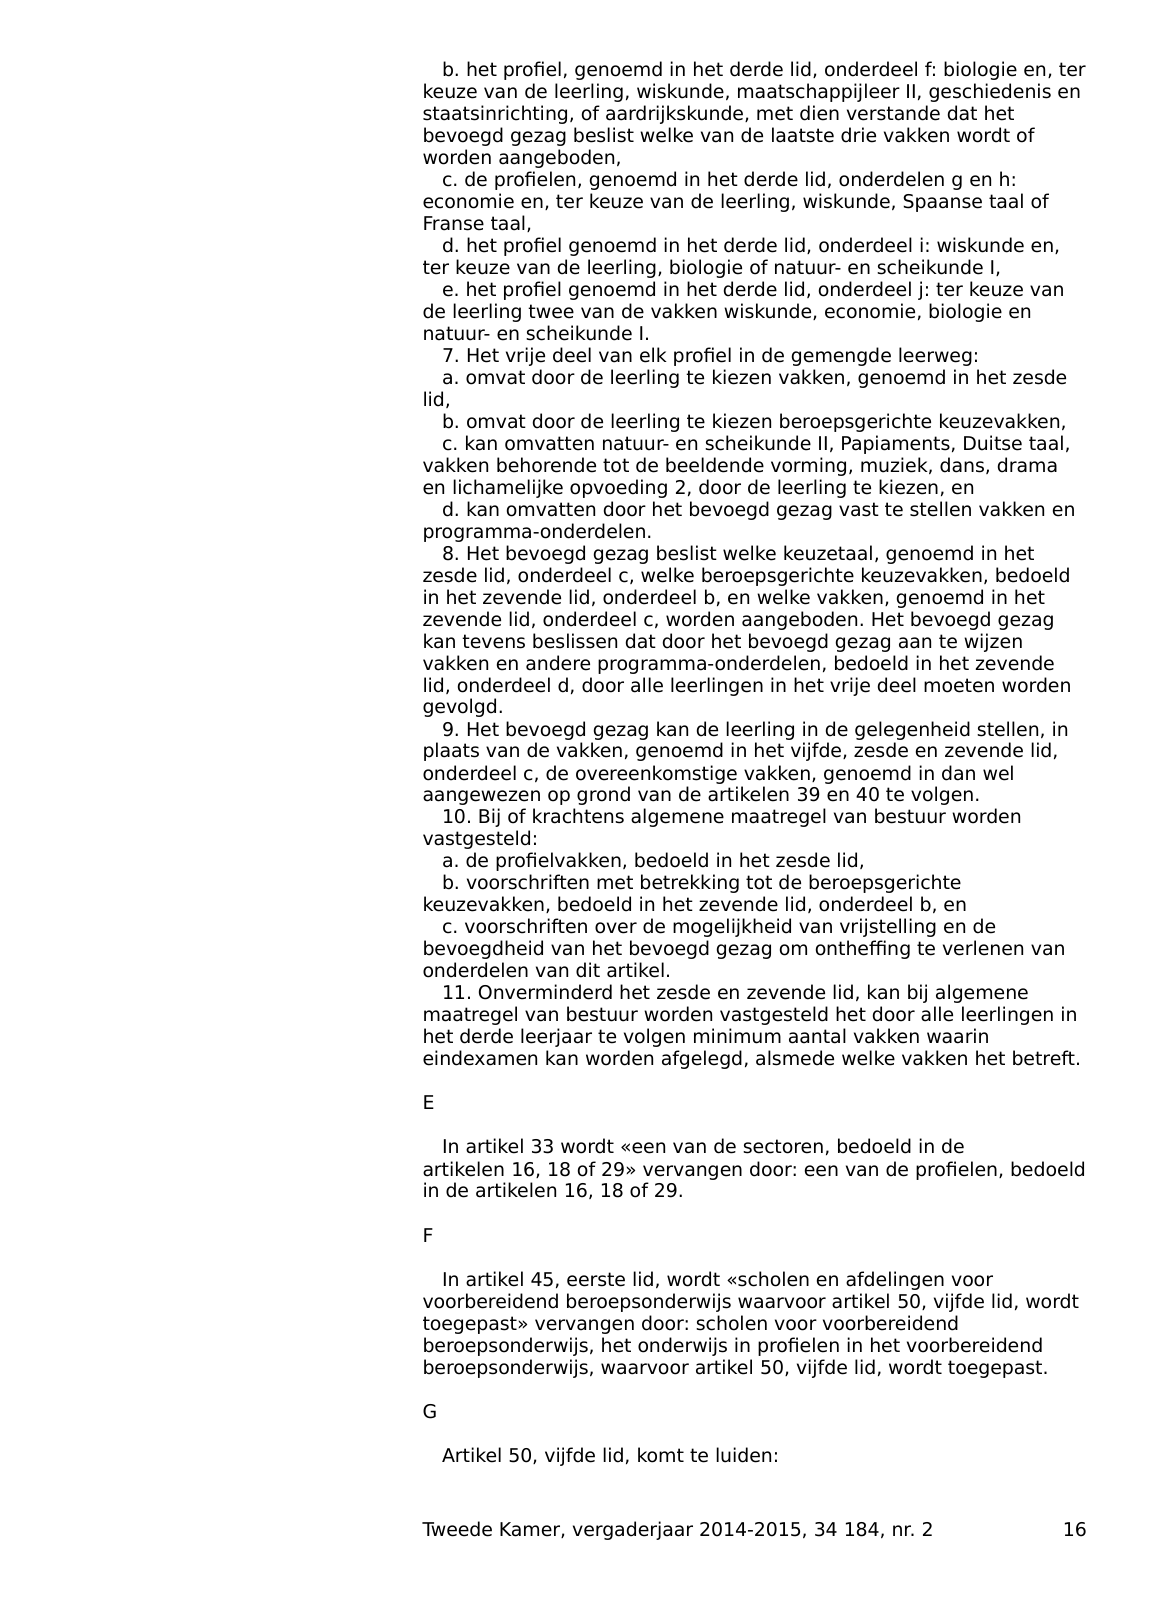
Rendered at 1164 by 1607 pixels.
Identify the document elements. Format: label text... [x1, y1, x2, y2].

text F [422, 1224, 1087, 1247]
text Artikel 50, vijfde lid, komt te luiden: [422, 1445, 1087, 1467]
text d. kan omvatten door het bevoegd gezag vast te stellen vakken en programma-onderdelen. [422, 499, 1087, 543]
text 7. Het vrije deel van elk profiel in de gemengde leerweg: [422, 345, 1087, 367]
text In artikel 45, eerste lid, wordt «scholen en afdelingen voor voorbereidend beroepsonderwijs waarvoor artikel 50, vijfde lid, wordt toegepast» vervangen door: scholen voor voorbereidend beroepsonderwijs, het onderwijs in profielen in het voorbereidend beroepsonderwijs, waarvoor artikel 50, vijfde lid, wordt toegepast. [422, 1269, 1087, 1379]
text 11. Onverminderd het zesde en zevende lid, kan bij algemene maatregel van bestuur worden vastgesteld het door alle leerlingen in het derde leerjaar te volgen minimum aantal vakken waarin eindexamen kan worden afgelegd, alsmede welke vakken het betreft. [422, 982, 1087, 1070]
text 10. Bij of krachtens algemene maatregel van bestuur worden vastgesteld: [422, 806, 1087, 850]
text c. de profielen, genoemd in het derde lid, onderdelen g en h: economie en, ter keuze van de leerling, wiskunde, Spaanse taal of Franse taal, [422, 169, 1087, 235]
text a. de profielvakken, bedoeld in het zesde lid, [422, 850, 1087, 872]
text E [422, 1092, 1087, 1114]
text a. omvat door de leerling te kiezen vakken, genoemd in het zesde lid, [422, 367, 1087, 411]
text e. het profiel genoemd in het derde lid, onderdeel j: ter keuze van de leerling twee van de vakken wiskunde, economie, biologie en natuur- en scheikunde I. [422, 279, 1087, 345]
text b. omvat door de leerling te kiezen beroepsgerichte keuzevakken, [422, 411, 1087, 433]
text d. het profiel genoemd in het derde lid, onderdeel i: wiskunde en, ter keuze van de leerling, biologie of natuur- en scheikunde I, [422, 235, 1087, 279]
text 9. Het bevoegd gezag kan de leerling in de gelegenheid stellen, in plaats van de vakken, genoemd in het vijfde, zesde en zevende lid, onderdeel c, de overeenkomstige vakken, genoemd in dan wel aangewezen op grond van de artikelen 39 en 40 te volgen. [422, 718, 1087, 806]
text G [422, 1401, 1087, 1423]
text c. kan omvatten natuur- en scheikunde II, Papiaments, Duitse taal, vakken behorende tot de beeldende vorming, muziek, dans, drama en lichamelijke opvoeding 2, door de leerling te kiezen, en [422, 433, 1087, 499]
text c. voorschriften over de mogelijkheid van vrijstelling en de bevoegdheid van het bevoegd gezag om ontheffing te verlenen van onderdelen van dit artikel. [422, 916, 1087, 982]
text b. het profiel, genoemd in het derde lid, onderdeel f: biologie en, ter keuze van de leerling, wiskunde, maatschappijleer II, geschiedenis en staatsinrichting, of aardrijkskunde, met dien verstande dat het bevoegd gezag beslist welke van de laatste drie vakken wordt of worden aangeboden, [422, 59, 1087, 169]
text In artikel 33 wordt «een van de sectoren, bedoeld in de artikelen 16, 18 of 29» vervangen door: een van de profielen, bedoeld in de artikelen 16, 18 of 29. [422, 1136, 1087, 1202]
text b. voorschriften met betrekking tot de beroepsgerichte keuzevakken, bedoeld in het zevende lid, onderdeel b, en [422, 872, 1087, 916]
text 8. Het bevoegd gezag beslist welke keuzetaal, genoemd in het zesde lid, onderdeel c, welke beroepsgerichte keuzevakken, bedoeld in het zevende lid, onderdeel b, en welke vakken, genoemd in het zevende lid, onderdeel c, worden aangeboden. Het bevoegd gezag kan tevens beslissen dat door het bevoegd gezag aan te wijzen vakken en andere programma-onderdelen, bedoeld in het zevende lid, onderdeel d, door alle leerlingen in het vrije deel moeten worden gevolgd. [422, 543, 1087, 718]
